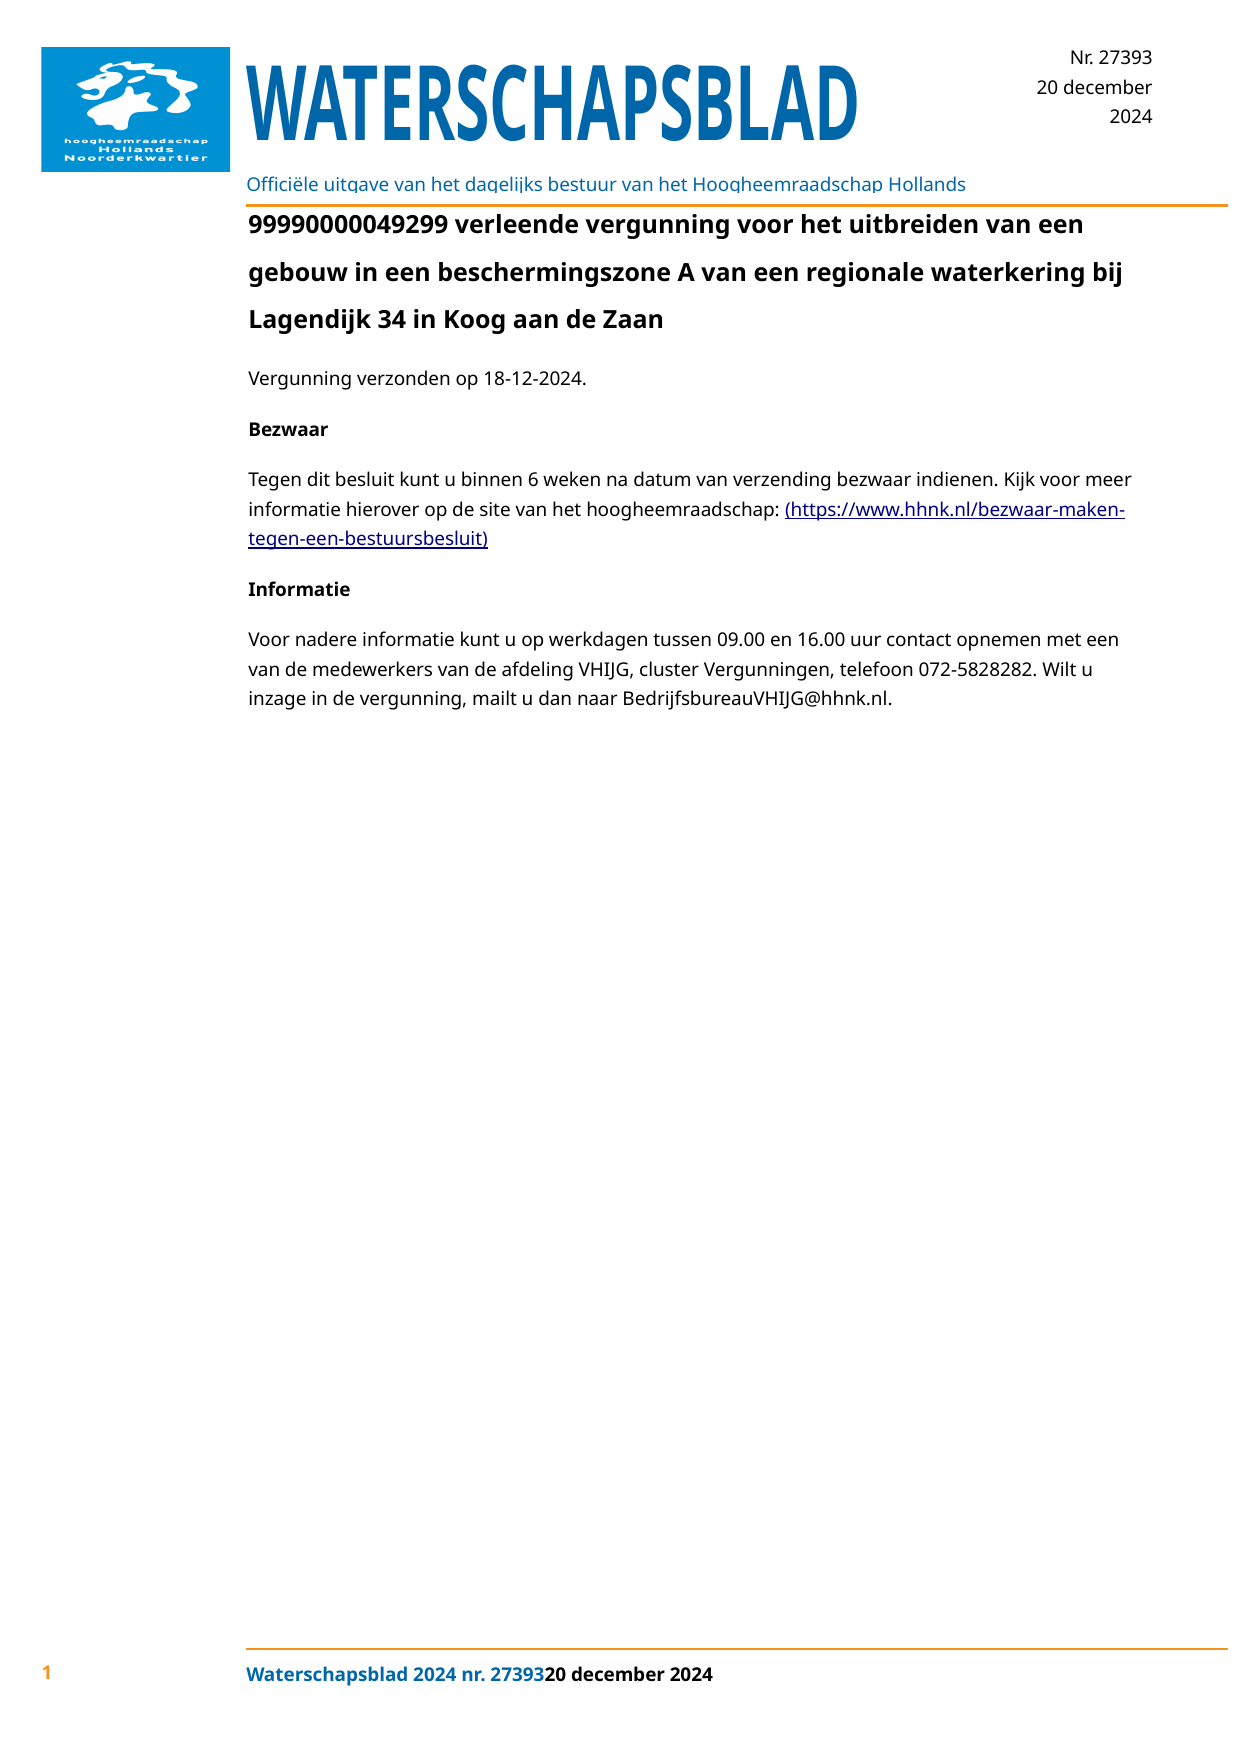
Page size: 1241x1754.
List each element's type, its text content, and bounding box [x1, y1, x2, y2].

text Vergunning verzonden op 18-12-2024. [248, 366, 1152, 391]
text Bezwaar [248, 416, 1152, 442]
text 99990000049299 verleende vergunning voor het uitbreiden van een gebouw in een beschermingszone A van een regionale waterkering bij Lagendijk 34 in Koog aan de Zaan [248, 207, 1152, 336]
text Tegen dit besluit kunt u binnen 6 weken na datum van verzending bezwaar indienen. Kijk voor meer informatie hierover op de site van het hoogheemraadschap: (https://www.hhnk.nl/bezwaar-maken-tegen-een-bestuursbesluit) [248, 466, 1152, 551]
picture [88, 87, 157, 130]
text Informatie [248, 576, 1152, 602]
picture [118, 62, 197, 112]
text Voor nadere informatie kunt u op werkdagen tussen 09.00 en 16.00 uur contact opnemen met een van de medewerkers van de afdeling VHIJG, cluster Vergunningen, telefoon 072-5828282. Wilt u inzage in de vergunning, mailt u dan naar BedrijfsbureauVHIJG@hhnk.nl. [248, 626, 1152, 711]
picture [129, 76, 144, 82]
picture [78, 64, 122, 99]
